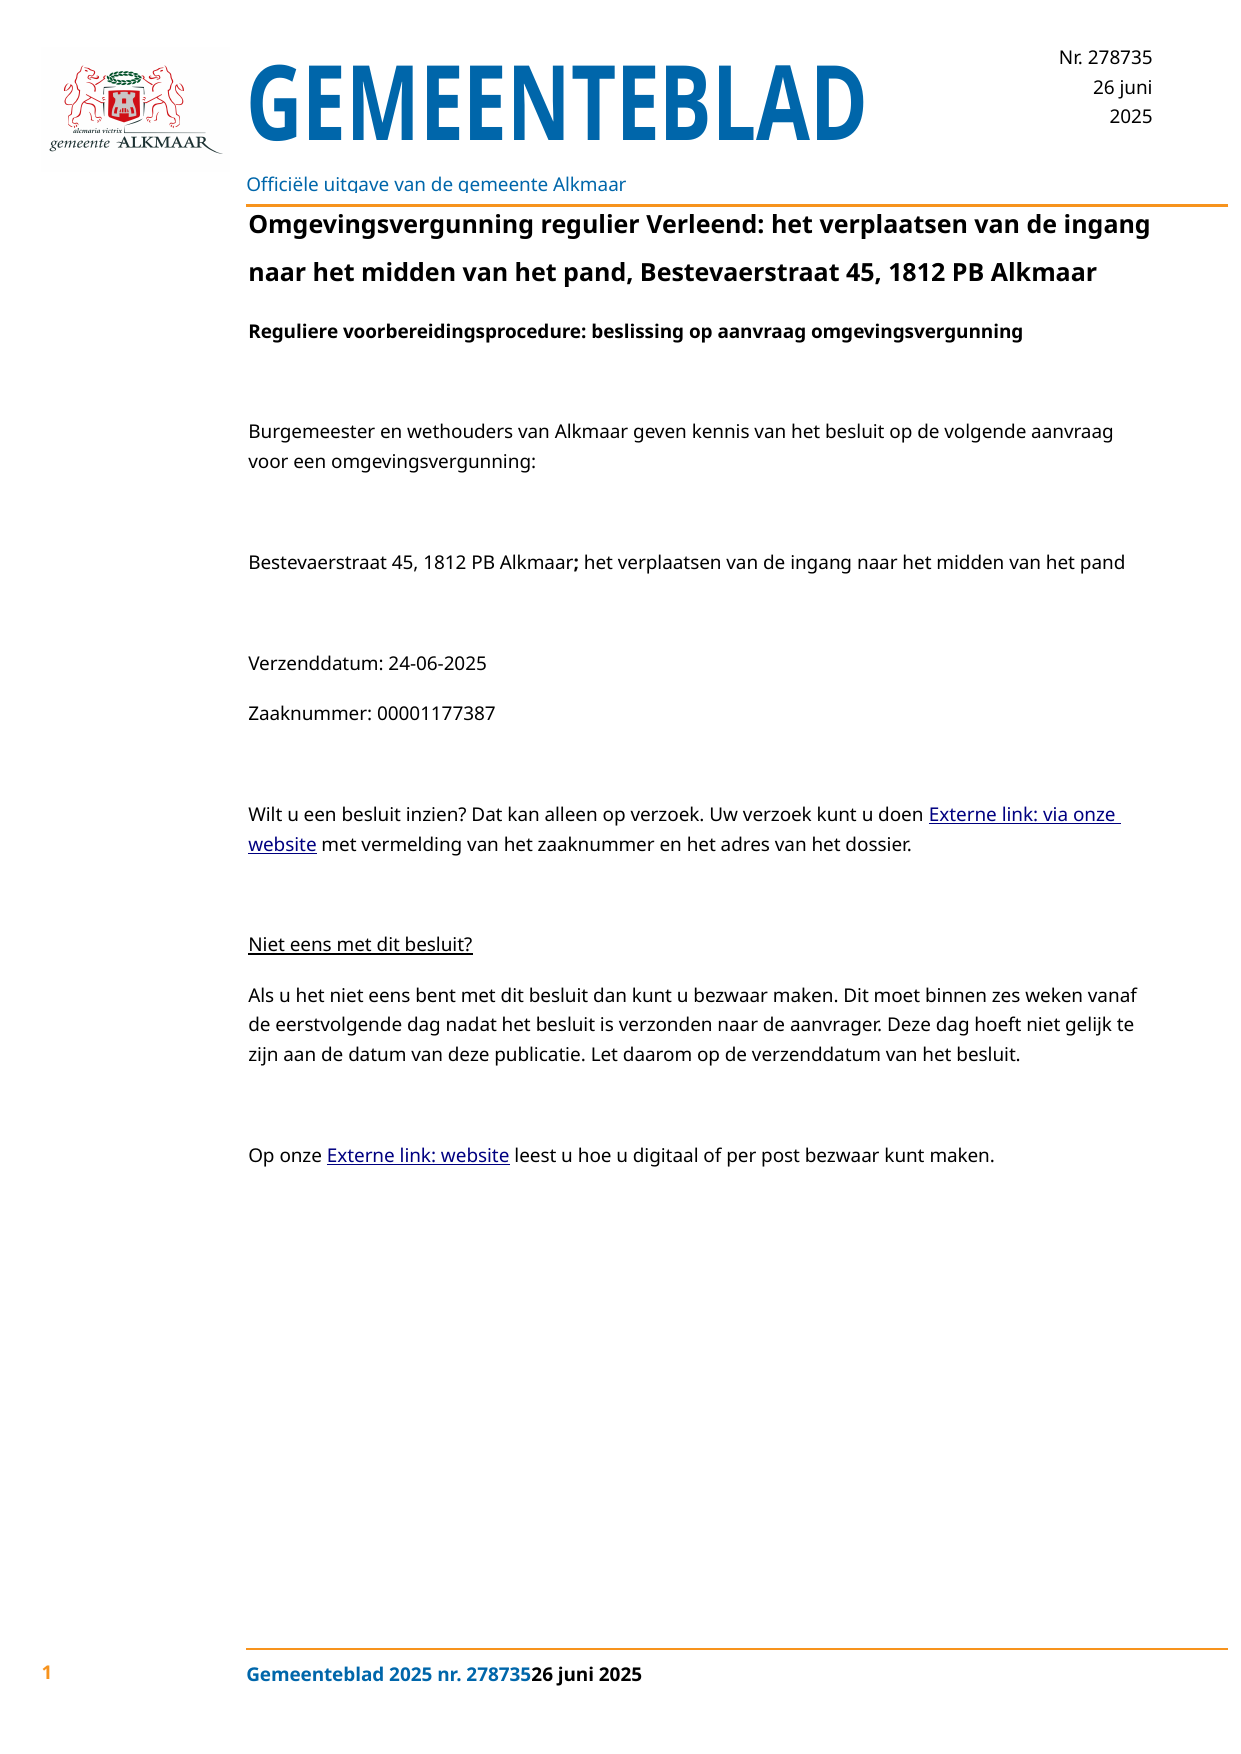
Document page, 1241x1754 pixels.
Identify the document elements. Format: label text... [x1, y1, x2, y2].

text Reguliere voorbereidingsprocedure: beslissing op aanvraag omgevingsvergunning [248, 318, 1152, 344]
text Verzenddatum: 24-06-2025 [248, 650, 1152, 676]
text Burgemeester en wethouders van Alkmaar geven kennis van het besluit op de volgende aanvraag voor een omgevingsvergunning: [248, 419, 1152, 474]
text Wilt u een besluit inzien? Dat kan alleen op verzoek. Uw verzoek kunt u doen Externe link: via onze website met vermelding van het zaaknummer en het adres van het dossier. [248, 801, 1152, 857]
text Op onze Externe link: website leest u hoe u digitaal of per post bezwaar kunt maken. [248, 1142, 1152, 1168]
text Bestevaerstraat 45, 1812 PB Alkmaar; het verplaatsen van de ingang naar het midden van het pand [248, 549, 1152, 575]
text Zaaknummer: 00001177387 [248, 700, 1152, 726]
text Als u het niet eens bent met dit besluit dan kunt u bezwaar maken. Dit moet binnen zes weken vanaf de eerstvolgende dag nadat het besluit is verzonden naar de aanvrager. Deze dag hoeft niet gelijk te zijn aan de datum van deze publicatie. Let daarom op de verzenddatum van het besluit. [248, 982, 1152, 1067]
text Niet eens met dit besluit? [248, 932, 1152, 957]
picture [41, 47, 231, 172]
text Omgevingsvergunning regulier Verleend: het verplaatsen van de ingang naar het midden van het pand, Bestevaerstraat 45, 1812 PB Alkmaar [248, 207, 1152, 288]
